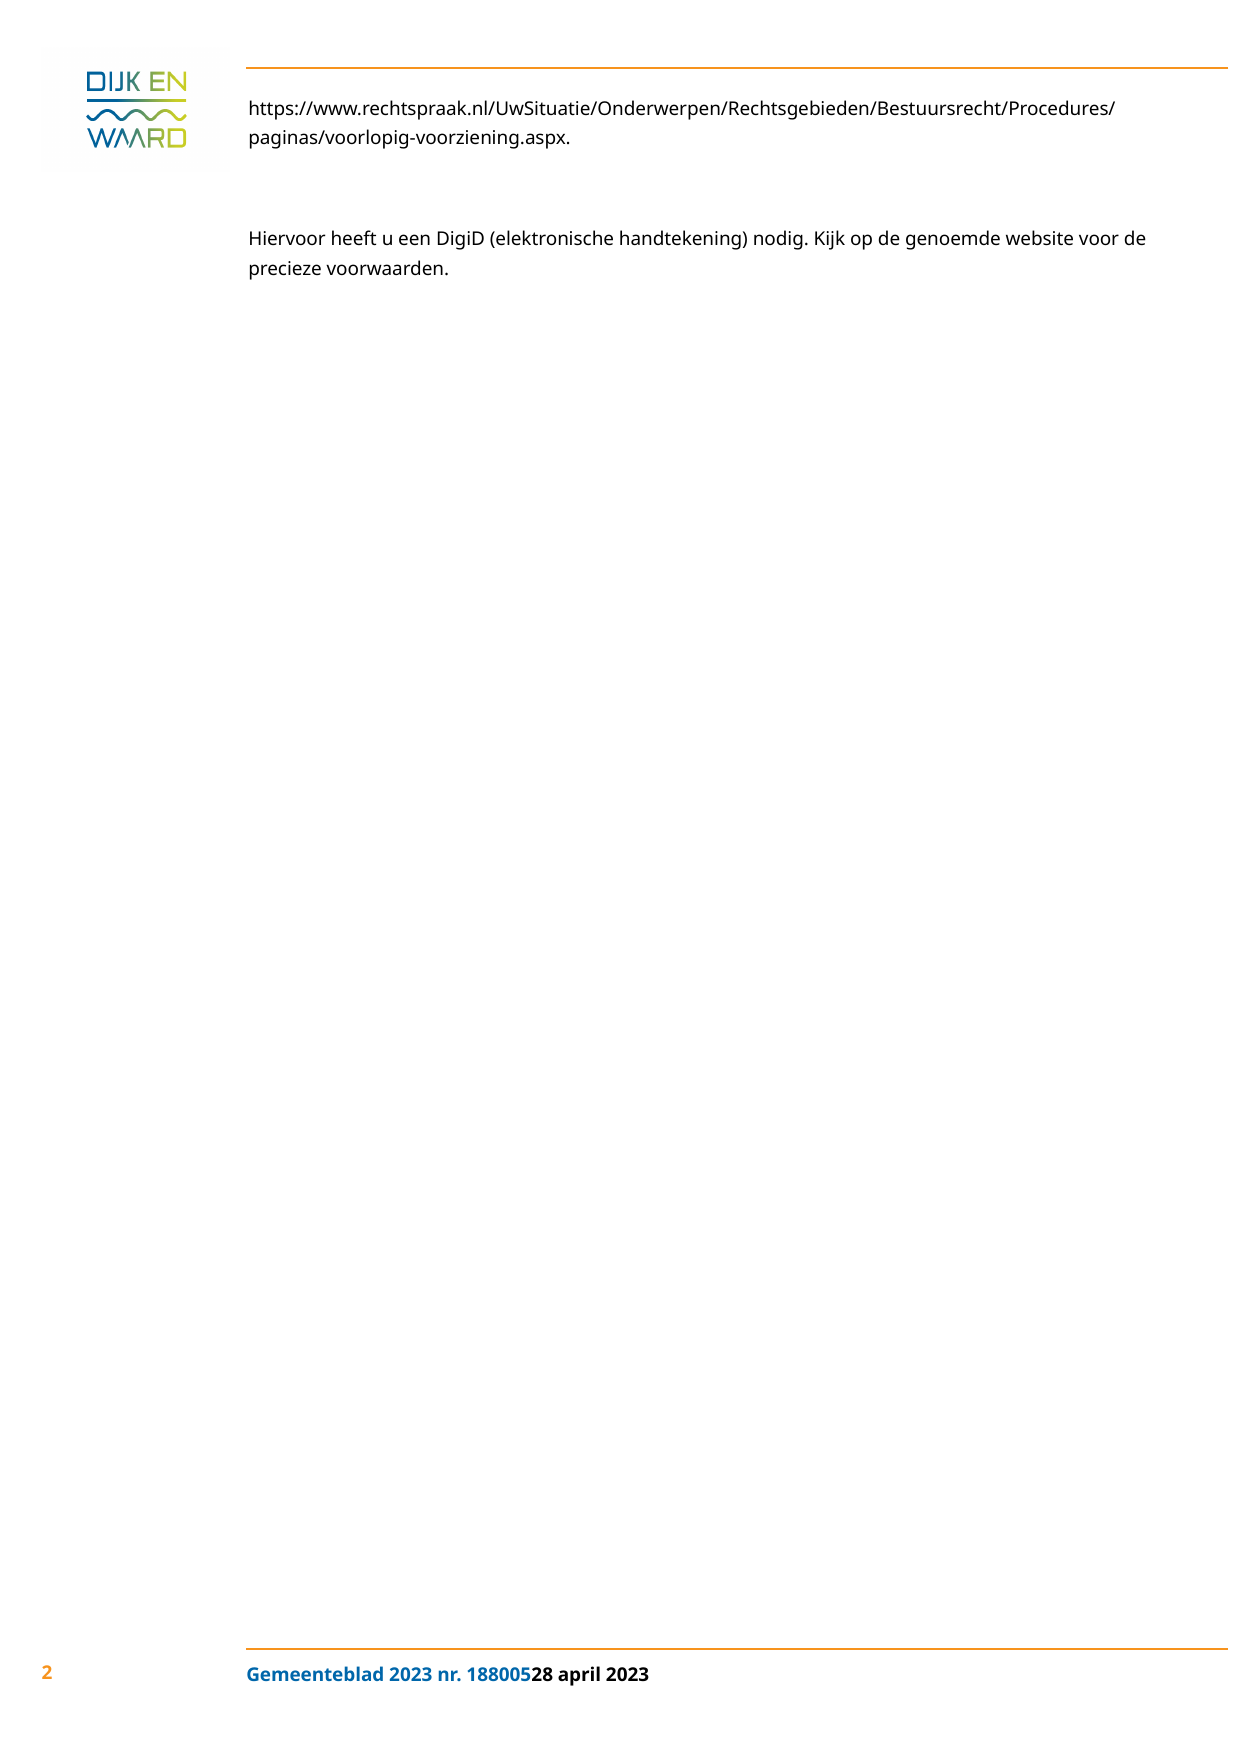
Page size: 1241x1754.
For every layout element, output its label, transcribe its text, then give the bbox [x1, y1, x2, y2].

picture [41, 47, 231, 172]
text Hiervoor heeft u een DigiD (elektronische handtekening) nodig. Kijk op de genoemde website voor de precieze voorwaarden. [248, 225, 1152, 281]
text https://www.rechtspraak.nl/UwSituatie/Onderwerpen/Rechtsgebieden/Bestuursrecht/Procedures/paginas/voorlopig-voorziening.aspx. [248, 95, 1152, 150]
